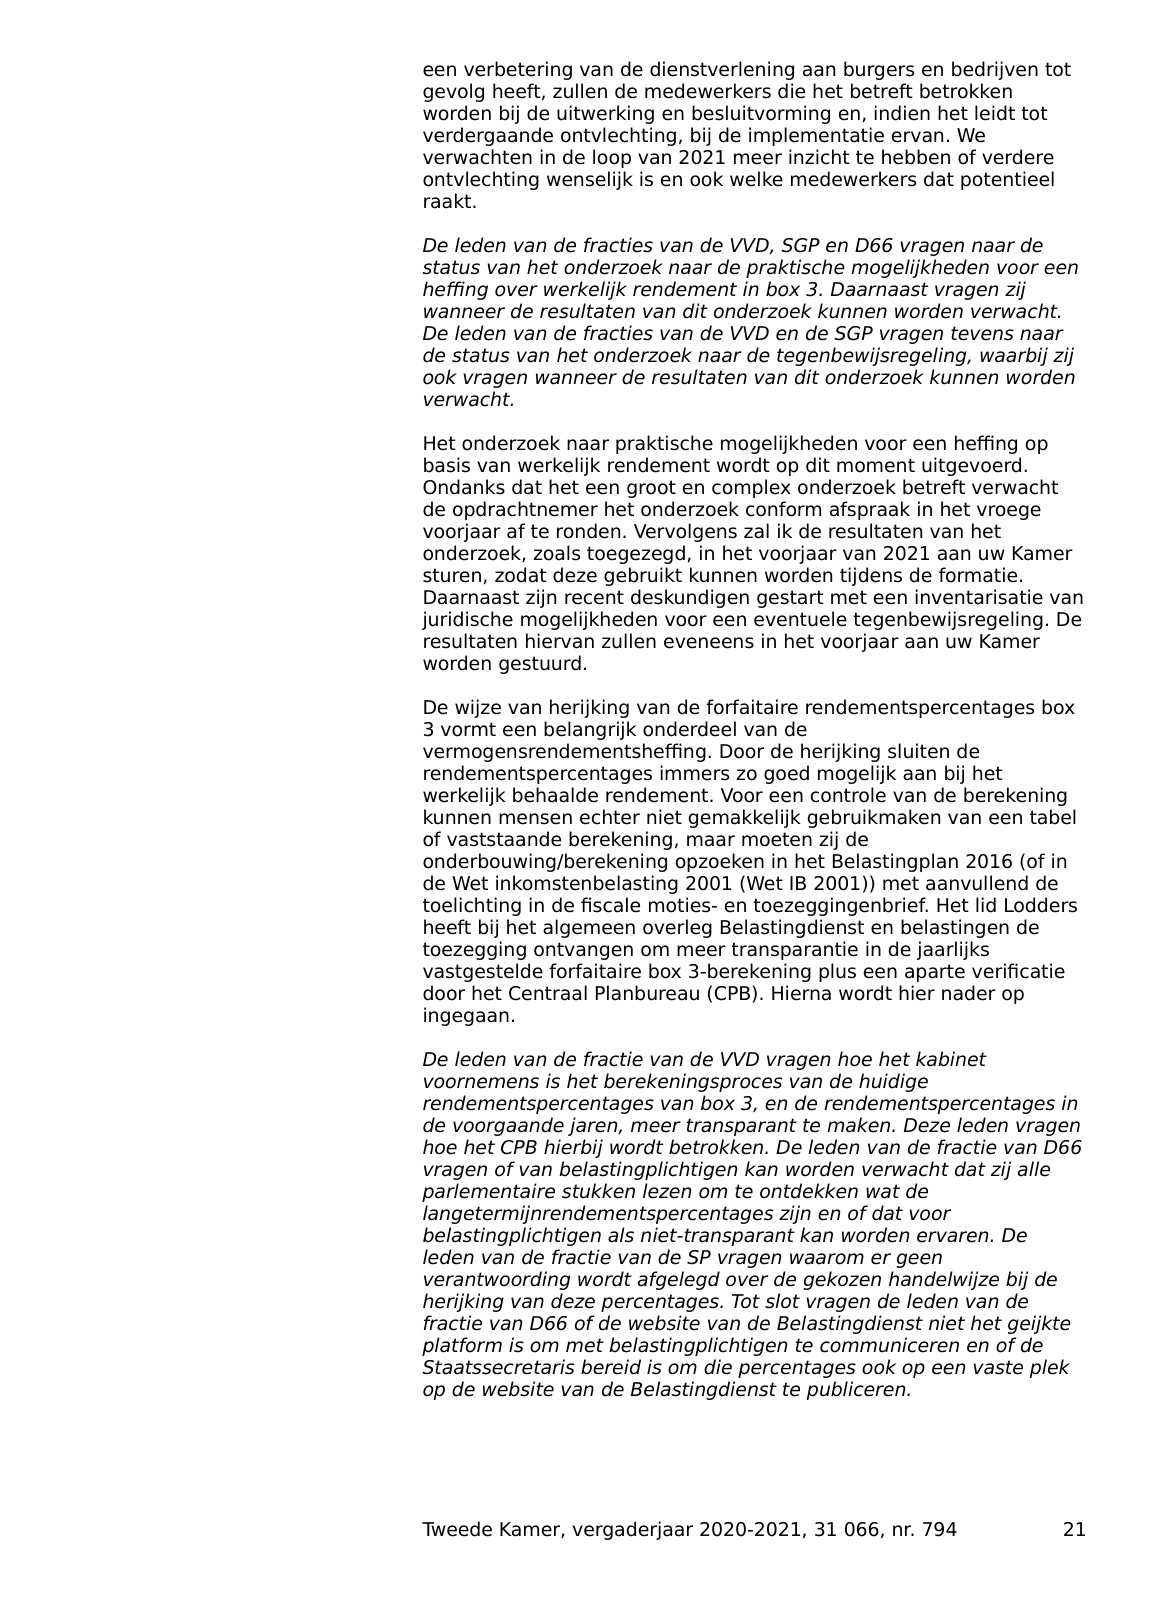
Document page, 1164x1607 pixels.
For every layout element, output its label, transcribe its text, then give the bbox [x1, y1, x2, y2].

text De wijze van herijking van de forfaitaire rendementspercentages box 3 vormt een belangrijk onderdeel van de vermogensrendementsheffing. Door de herijking sluiten de rendementspercentages immers zo goed mogelijk aan bij het werkelijk behaalde rendement. Voor een controle van de berekening kunnen mensen echter niet gemakkelijk gebruikmaken van een tabel of vaststaande berekening, maar moeten zij de onderbouwing/berekening opzoeken in het Belastingplan 2016 (of in de Wet inkomstenbelasting 2001 (Wet IB 2001)) met aanvullend de toelichting in de fiscale moties- en toezeggingenbrief. Het lid Lodders heeft bij het algemeen overleg Belastingdienst en belastingen de toezegging ontvangen om meer transparantie in de jaarlijks vastgestelde forfaitaire box 3-berekening plus een aparte verificatie door het Centraal Planbureau (CPB). Hierna wordt hier nader op ingegaan. [422, 697, 1087, 1027]
text De leden van de fracties van de VVD, SGP en D66 vragen naar de status van het onderzoek naar de praktische mogelijkheden voor een heffing over werkelijk rendement in box 3. Daarnaast vragen zij wanneer de resultaten van dit onderzoek kunnen worden verwacht. De leden van de fracties van de VVD en de SGP vragen tevens naar de status van het onderzoek naar de tegenbewijsregeling, waarbij zij ook vragen wanneer de resultaten van dit onderzoek kunnen worden verwacht. [422, 235, 1087, 411]
text een verbetering van de dienstverlening aan burgers en bedrijven tot gevolg heeft, zullen de medewerkers die het betreft betrokken worden bij de uitwerking en besluitvorming en, indien het leidt tot verdergaande ontvlechting, bij de implementatie ervan. We verwachten in de loop van 2021 meer inzicht te hebben of verdere ontvlechting wenselijk is en ook welke medewerkers dat potentieel raakt. [422, 59, 1087, 213]
text De leden van de fractie van de VVD vragen hoe het kabinet voornemens is het berekeningsproces van de huidige rendementspercentages van box 3, en de rendementspercentages in de voorgaande jaren, meer transparant te maken. Deze leden vragen hoe het CPB hierbij wordt betrokken. De leden van de fractie van D66 vragen of van belastingplichtigen kan worden verwacht dat zij alle parlementaire stukken lezen om te ontdekken wat de langetermijnrendementspercentages zijn en of dat voor belastingplichtigen als niet-transparant kan worden ervaren. De leden van de fractie van de SP vragen waarom er geen verantwoording wordt afgelegd over de gekozen handelwijze bij de herijking van deze percentages. Tot slot vragen de leden van de fractie van D66 of de website van de Belastingdienst niet het geijkte platform is om met belastingplichtigen te communiceren en of de Staatssecretaris bereid is om die percentages ook op een vaste plek op de website van de Belastingdienst te publiceren. [422, 1049, 1087, 1401]
text Het onderzoek naar praktische mogelijkheden voor een heffing op basis van werkelijk rendement wordt op dit moment uitgevoerd. Ondanks dat het een groot en complex onderzoek betreft verwacht de opdrachtnemer het onderzoek conform afspraak in het vroege voorjaar af te ronden. Vervolgens zal ik de resultaten van het onderzoek, zoals toegezegd, in het voorjaar van 2021 aan uw Kamer sturen, zodat deze gebruikt kunnen worden tijdens de formatie. Daarnaast zijn recent deskundigen gestart met een inventarisatie van juridische mogelijkheden voor een eventuele tegenbewijsregeling. De resultaten hiervan zullen eveneens in het voorjaar aan uw Kamer worden gestuurd. [422, 433, 1087, 675]
